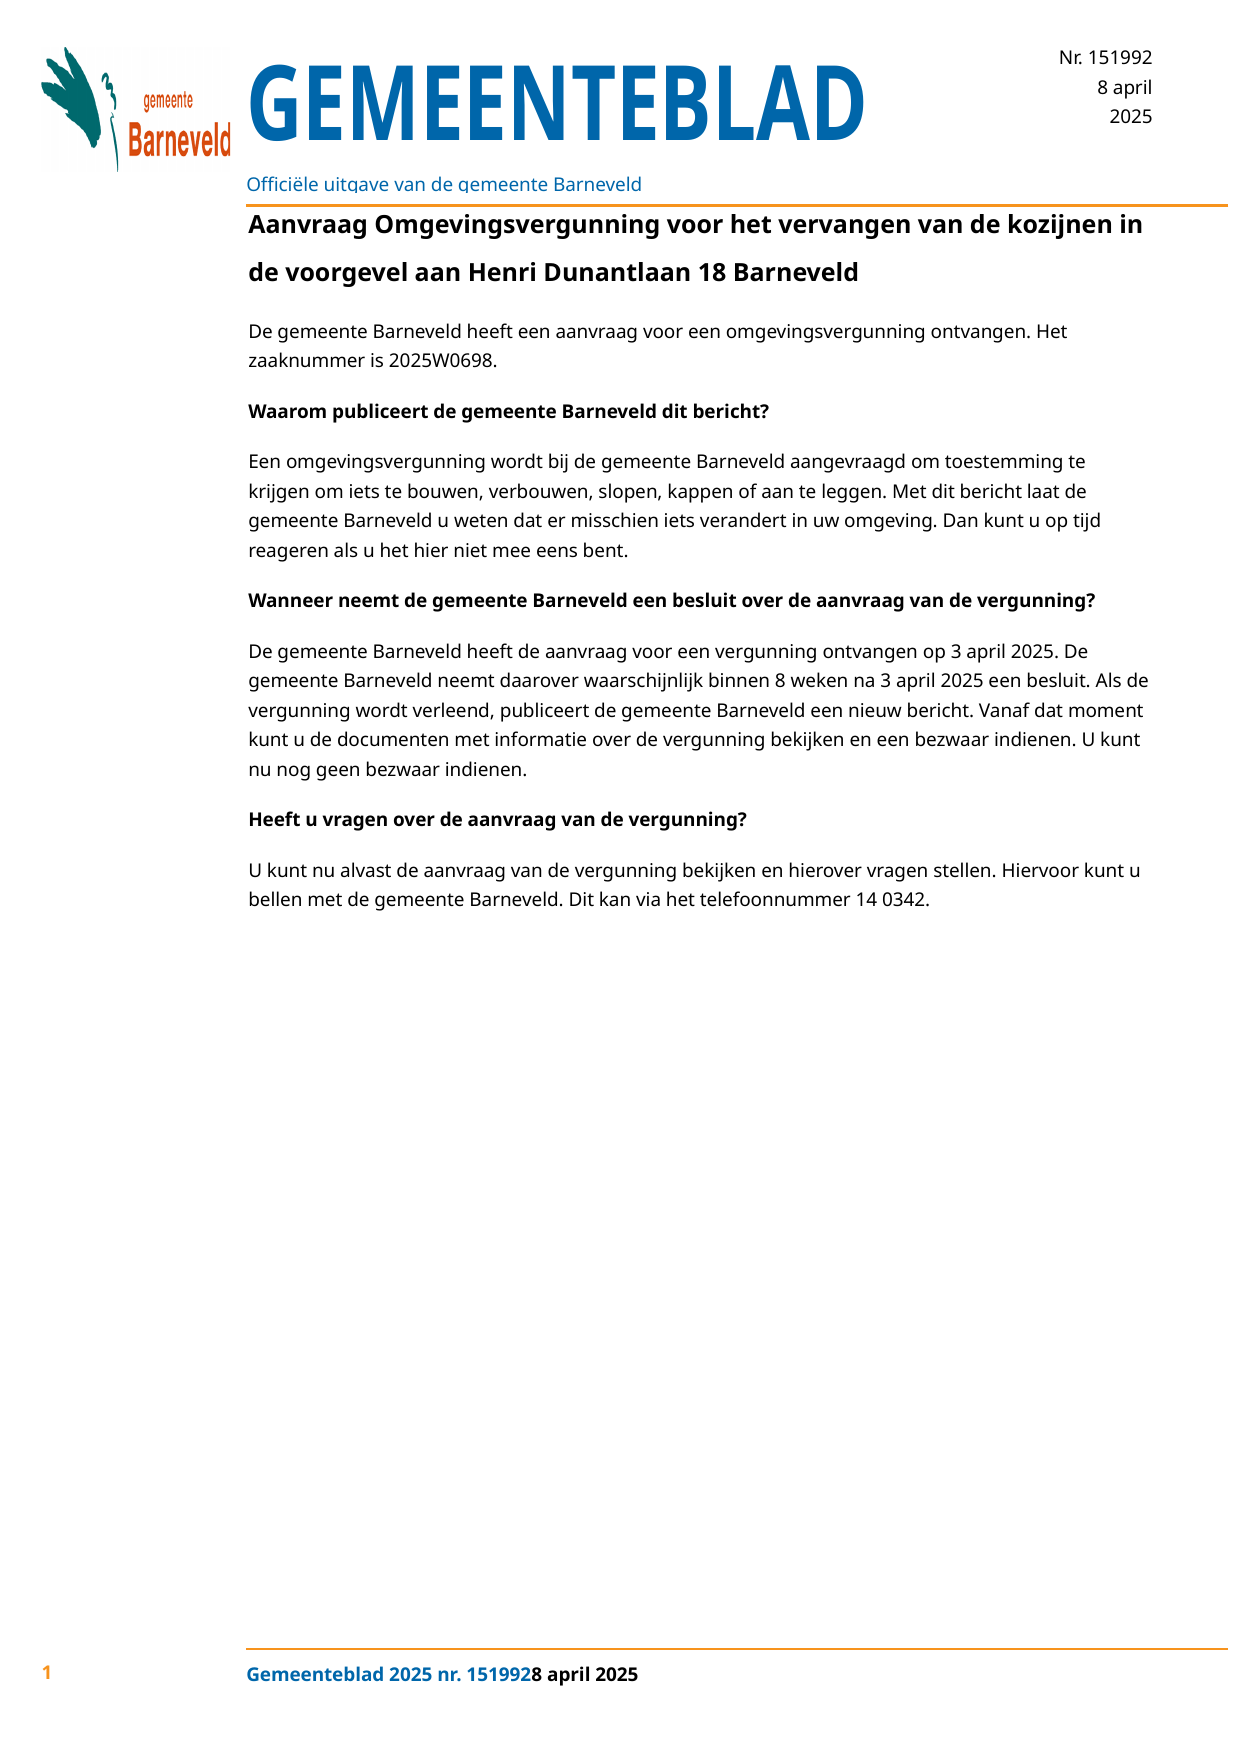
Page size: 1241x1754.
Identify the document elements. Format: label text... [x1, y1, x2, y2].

text U kunt nu alvast de aanvraag van de vergunning bekijken en hierover vragen stellen. Hiervoor kunt u bellen met de gemeente Barneveld. Dit kan via het telefoonnummer 14 0342. [248, 857, 1152, 912]
text Wanneer neemt de gemeente Barneveld een besluit over de aanvraag van de vergunning? [248, 587, 1152, 613]
text Waarom publiceert de gemeente Barneveld dit bericht? [248, 398, 1152, 424]
text Heeft u vragen over de aanvraag van de vergunning? [248, 807, 1152, 832]
text Een omgevingsvergunning wordt bij de gemeente Barneveld aangevraagd om toestemming te krijgen om iets te bouwen, verbouwen, slopen, kappen of aan te leggen. Met dit bericht laat de gemeente Barneveld u weten dat er misschien iets verandert in uw omgeving. Dan kunt u op tijd reageren als u het hier niet mee eens bent. [248, 448, 1152, 563]
text Aanvraag Omgevingsvergunning voor het vervangen van de kozijnen in de voorgevel aan Henri Dunantlaan 18 Barneveld [248, 207, 1152, 288]
text De gemeente Barneveld heeft de aanvraag voor een vergunning ontvangen op 3 april 2025. De gemeente Barneveld neemt daarover waarschijnlijk binnen 8 weken na 3 april 2025 een besluit. Als de vergunning wordt verleend, publiceert de gemeente Barneveld een nieuw bericht. Vanaf dat moment kunt u de documenten met informatie over de vergunning bekijken en een bezwaar indienen. U kunt nu nog geen bezwaar indienen. [248, 638, 1152, 782]
text De gemeente Barneveld heeft een aanvraag voor een omgevingsvergunning ontvangen. Het zaaknummer is 2025W0698. [248, 318, 1152, 373]
picture [41, 47, 231, 172]
